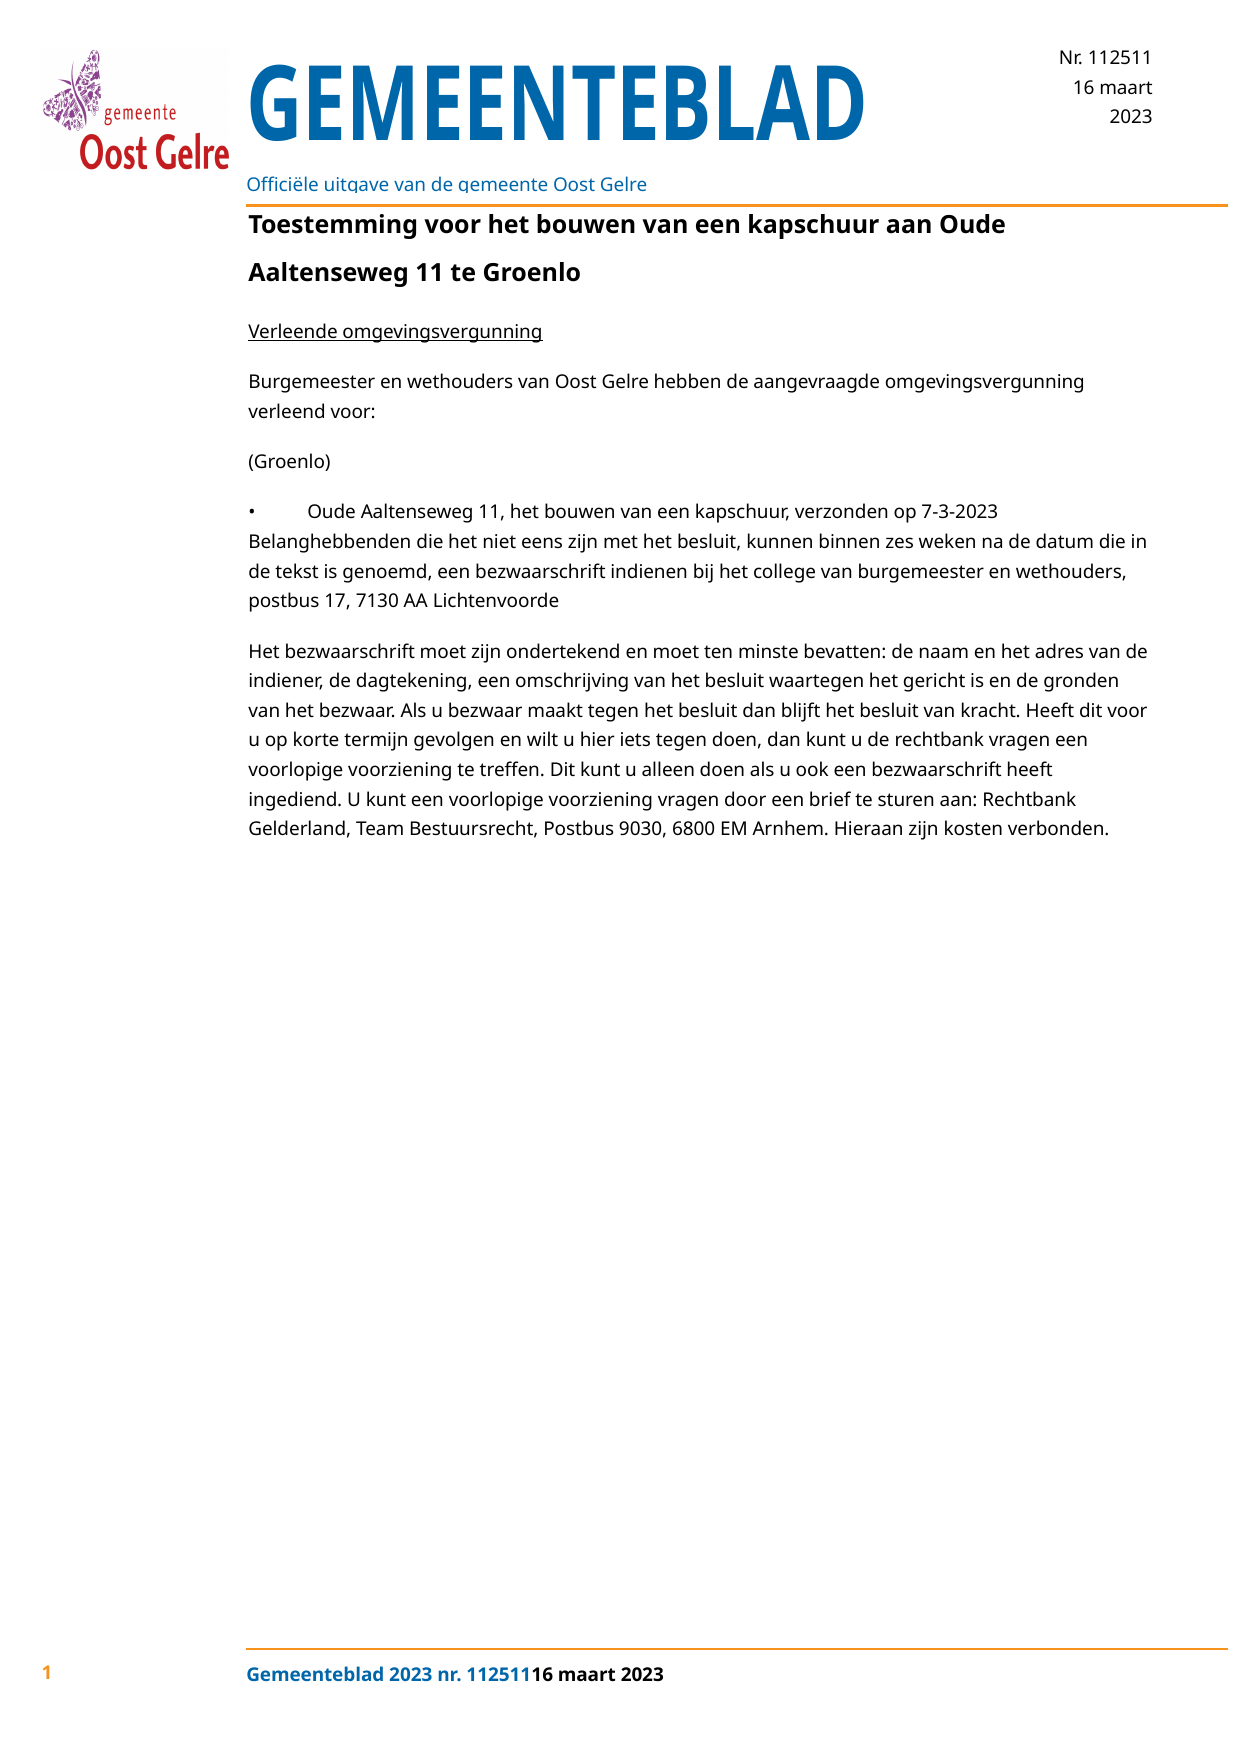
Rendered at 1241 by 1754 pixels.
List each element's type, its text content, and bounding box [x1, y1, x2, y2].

picture [41, 47, 231, 172]
text (Groenlo) [248, 448, 1152, 474]
text Belanghebbenden die het niet eens zijn met het besluit, kunnen binnen zes weken na de datum die in de tekst is genoemd, een bezwaarschrift indienen bij het college van burgemeester en wethouders, postbus 17, 7130 AA Lichtenvoorde [248, 528, 1152, 613]
text Burgemeester en wethouders van Oost Gelre hebben de aangevraagde omgevingsvergunning verleend voor: [248, 368, 1152, 424]
text Verleende omgevingsvergunning [248, 318, 1152, 344]
text Toestemming voor het bouwen van een kapschuur aan Oude Aaltenseweg 11 te Groenlo [248, 207, 1152, 288]
text Het bezwaarschrift moet zijn ondertekend en moet ten minste bevatten: de naam en het adres van de indiener, de dagtekening, een omschrijving van het besluit waartegen het gericht is en de gronden van het bezwaar. Als u bezwaar maakt tegen het besluit dan blijft het besluit van kracht. Heeft dit voor u op korte termijn gevolgen en wilt u hier iets tegen doen, dan kunt u de rechtbank vragen een voorlopige voorziening te treffen. Dit kunt u alleen doen als u ook een bezwaarschrift heeft ingediend. U kunt een voorlopige voorziening vragen door een brief te sturen aan: Rechtbank Gelderland, Team Bestuursrecht, Postbus 9030, 6800 EM Arnhem. Hieraan zijn kosten verbonden. [248, 638, 1152, 841]
list Oude Aaltenseweg 11, het bouwen van een kapschuur, verzonden op 7-3-2023 [248, 499, 1152, 524]
